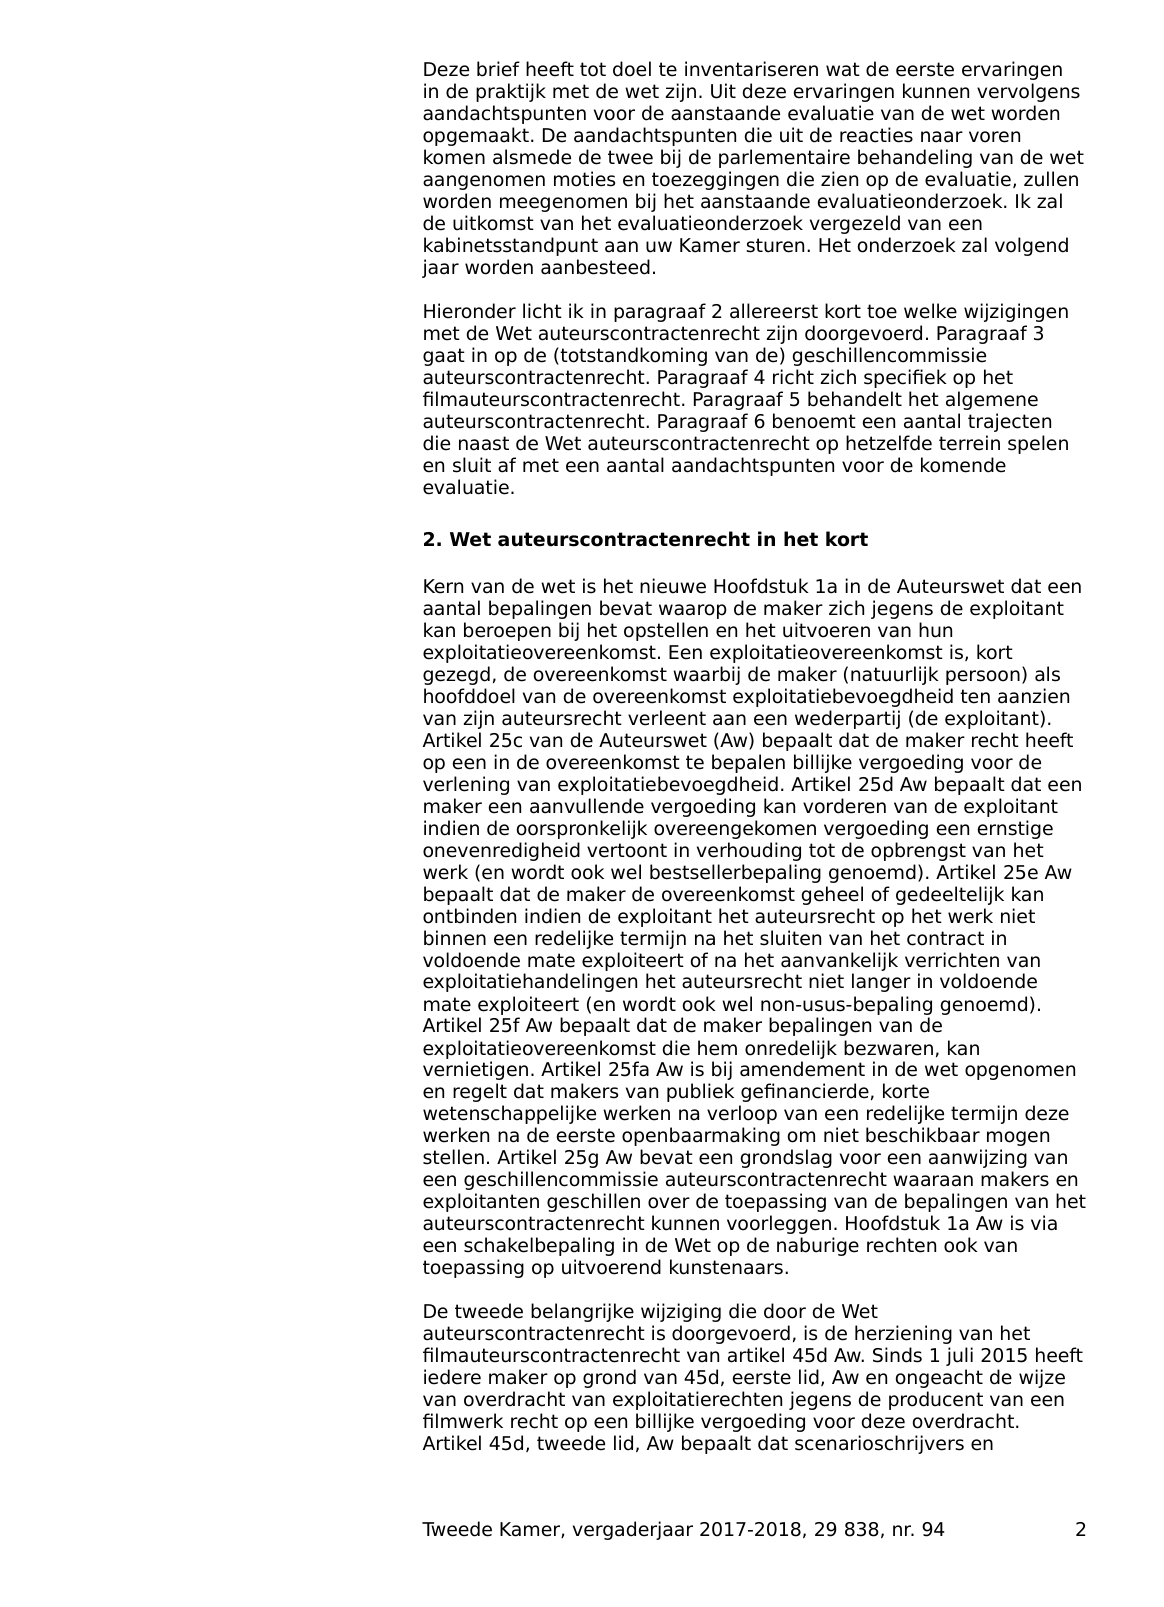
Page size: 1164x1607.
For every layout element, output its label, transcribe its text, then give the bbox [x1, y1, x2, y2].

text Kern van de wet is het nieuwe Hoofdstuk 1a in de Auteurswet dat een aantal bepalingen bevat waarop de maker zich jegens de exploitant kan beroepen bij het opstellen en het uitvoeren van hun exploitatieovereenkomst. Een exploitatieovereenkomst is, kort gezegd, de overeenkomst waarbij de maker (natuurlijk persoon) als hoofddoel van de overeenkomst exploitatiebevoegdheid ten aanzien van zijn auteursrecht verleent aan een wederpartij (de exploitant). Artikel 25c van de Auteurswet (Aw) bepaalt dat de maker recht heeft op een in de overeenkomst te bepalen billijke vergoeding voor de verlening van exploitatiebevoegdheid. Artikel 25d Aw bepaalt dat een maker een aanvullende vergoeding kan vorderen van de exploitant indien de oorspronkelijk overeengekomen vergoeding een ernstige onevenredigheid vertoont in verhouding tot de opbrengst van het werk (en wordt ook wel bestsellerbepaling genoemd). Artikel 25e Aw bepaalt dat de maker de overeenkomst geheel of gedeeltelijk kan ontbinden indien de exploitant het auteursrecht op het werk niet binnen een redelijke termijn na het sluiten van het contract in voldoende mate exploiteert of na het aanvankelijk verrichten van exploitatiehandelingen het auteursrecht niet langer in voldoende mate exploiteert (en wordt ook wel non-usus-bepaling genoemd). Artikel 25f Aw bepaalt dat de maker bepalingen van de exploitatieovereenkomst die hem onredelijk bezwaren, kan vernietigen. Artikel 25fa Aw is bij amendement in de wet opgenomen en regelt dat makers van publiek gefinancierde, korte wetenschappelijke werken na verloop van een redelijke termijn deze werken na de eerste openbaarmaking om niet beschikbaar mogen stellen. Artikel 25g Aw bevat een grondslag voor een aanwijzing van een geschillencommissie auteurscontractenrecht waaraan makers en exploitanten geschillen over de toepassing van de bepalingen van het auteurscontractenrecht kunnen voorleggen. Hoofdstuk 1a Aw is via een schakelbepaling in de Wet op de naburige rechten ook van toepassing op uitvoerend kunstenaars. [422, 576, 1087, 1279]
subtitle 2. Wet auteurscontractenrecht in het kort [422, 529, 1087, 551]
text De tweede belangrijke wijziging die door de Wet auteurscontractenrecht is doorgevoerd, is de herziening van het filmauteurscontractenrecht van artikel 45d Aw. Sinds 1 juli 2015 heeft iedere maker op grond van 45d, eerste lid, Aw en ongeacht de wijze van overdracht van exploitatierechten jegens de producent van een filmwerk recht op een billijke vergoeding voor deze overdracht. Artikel 45d, tweede lid, Aw bepaalt dat scenarioschrijvers en [422, 1301, 1087, 1455]
text Hieronder licht ik in paragraaf 2 allereerst kort toe welke wijzigingen met de Wet auteurscontractenrecht zijn doorgevoerd. Paragraaf 3 gaat in op de (totstandkoming van de) geschillencommissie auteurscontractenrecht. Paragraaf 4 richt zich specifiek op het filmauteurscontractenrecht. Paragraaf 5 behandelt het algemene auteurscontractenrecht. Paragraaf 6 benoemt een aantal trajecten die naast de Wet auteurscontractenrecht op hetzelfde terrein spelen en sluit af met een aantal aandachtspunten voor de komende evaluatie. [422, 301, 1087, 499]
text Deze brief heeft tot doel te inventariseren wat de eerste ervaringen in de praktijk met de wet zijn. Uit deze ervaringen kunnen vervolgens aandachtspunten voor de aanstaande evaluatie van de wet worden opgemaakt. De aandachtspunten die uit de reacties naar voren komen alsmede de twee bij de parlementaire behandeling van de wet aangenomen moties en toezeggingen die zien op de evaluatie, zullen worden meegenomen bij het aanstaande evaluatieonderzoek. Ik zal de uitkomst van het evaluatieonderzoek vergezeld van een kabinetsstandpunt aan uw Kamer sturen. Het onderzoek zal volgend jaar worden aanbesteed. [422, 59, 1087, 279]
